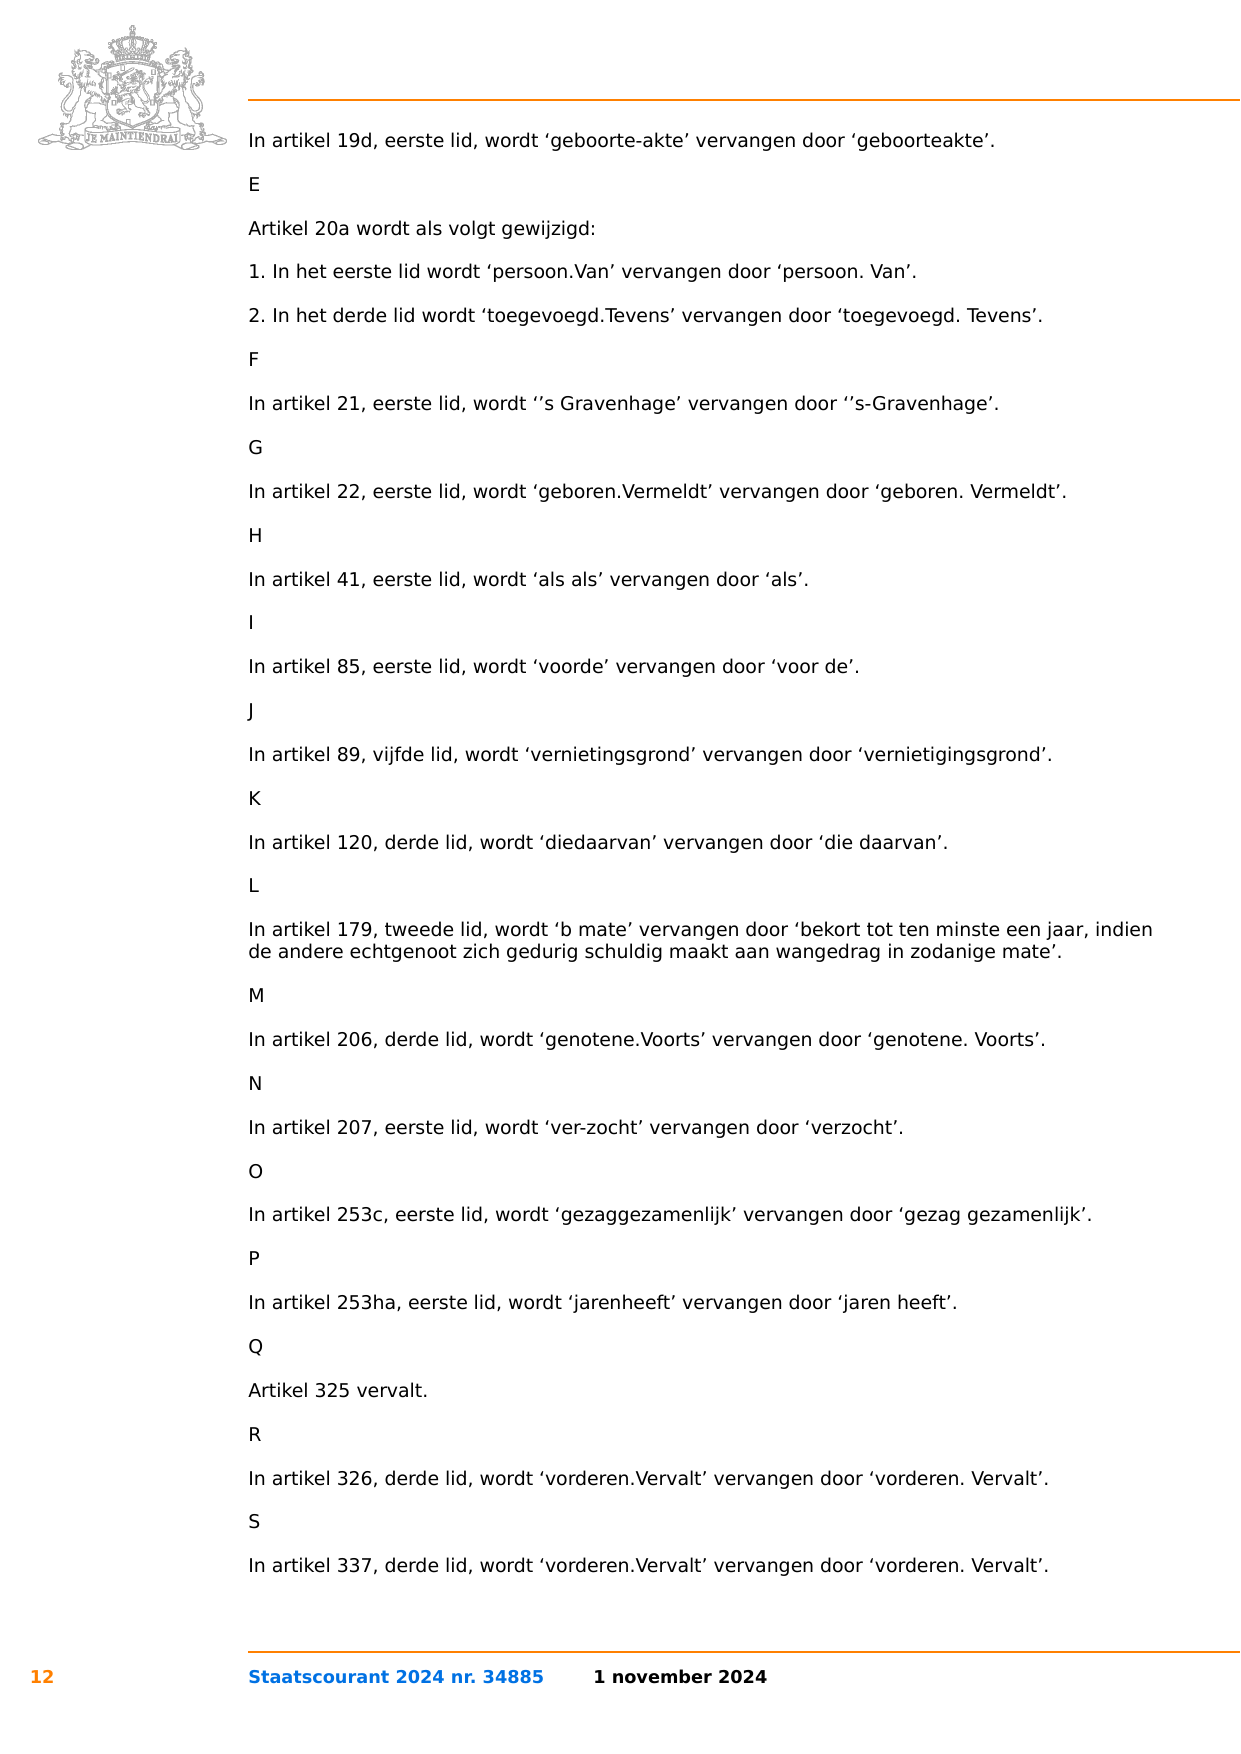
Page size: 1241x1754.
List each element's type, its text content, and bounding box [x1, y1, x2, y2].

text In artikel 253c, eerste lid, wordt ‘gezaggezamenlijk’ vervangen door ‘gezag gezamenlijk’. [248, 1204, 1163, 1226]
text In artikel 337, derde lid, wordt ‘vorderen.Vervalt’ vervangen door ‘vorderen. Vervalt’. [248, 1555, 1163, 1577]
text J [248, 700, 1163, 722]
text Artikel 325 vervalt. [248, 1380, 1163, 1402]
text In artikel 89, vijfde lid, wordt ‘vernietingsgrond’ vervangen door ‘vernietigingsgrond’. [248, 744, 1163, 766]
text In artikel 207, eerste lid, wordt ‘ver-zocht’ vervangen door ‘verzocht’. [248, 1117, 1163, 1139]
picture [38, 25, 227, 150]
text 2. In het derde lid wordt ‘toegevoegd.Tevens’ vervangen door ‘toegevoegd. Tevens’. [248, 305, 1163, 327]
text M [248, 985, 1163, 1007]
text In artikel 85, eerste lid, wordt ‘voorde’ vervangen door ‘voor de’. [248, 656, 1163, 678]
text In artikel 22, eerste lid, wordt ‘geboren.Vermeldt’ vervangen door ‘geboren. Vermeldt’. [248, 481, 1163, 503]
text Q [248, 1336, 1163, 1358]
text 1. In het eerste lid wordt ‘persoon.Van’ vervangen door ‘persoon. Van’. [248, 261, 1163, 283]
text L [248, 875, 1163, 897]
text In artikel 120, derde lid, wordt ‘diedaarvan’ vervangen door ‘die daarvan’. [248, 832, 1163, 853]
text In artikel 253ha, eerste lid, wordt ‘jarenheeft’ vervangen door ‘jaren heeft’. [248, 1292, 1163, 1314]
text In artikel 41, eerste lid, wordt ‘als als’ vervangen door ‘als’. [248, 568, 1163, 590]
text H [248, 524, 1163, 547]
text Artikel 20a wordt als volgt gewijzigd: [248, 218, 1163, 239]
text E [248, 174, 1163, 196]
text In artikel 19d, eerste lid, wordt ‘geboorte-akte’ vervangen door ‘geboorteakte’. [248, 130, 1163, 152]
text In artikel 179, tweede lid, wordt ‘b mate’ vervangen door ‘bekort tot ten minste een jaar, indien de andere echtgenoot zich gedurig schuldig maakt aan wangedrag in zodanige mate’. [248, 919, 1163, 963]
text K [248, 788, 1163, 810]
text S [248, 1511, 1163, 1533]
text In artikel 206, derde lid, wordt ‘genotene.Voorts’ vervangen door ‘genotene. Voorts’. [248, 1029, 1163, 1051]
text In artikel 21, eerste lid, wordt ‘’s Gravenhage’ vervangen door ‘’s-Gravenhage’. [248, 393, 1163, 415]
text P [248, 1248, 1163, 1270]
text R [248, 1424, 1163, 1446]
text F [248, 349, 1163, 371]
text I [248, 612, 1163, 634]
text N [248, 1073, 1163, 1095]
text In artikel 326, derde lid, wordt ‘vorderen.Vervalt’ vervangen door ‘vorderen. Vervalt’. [248, 1467, 1163, 1489]
text O [248, 1161, 1163, 1182]
text G [248, 437, 1163, 459]
